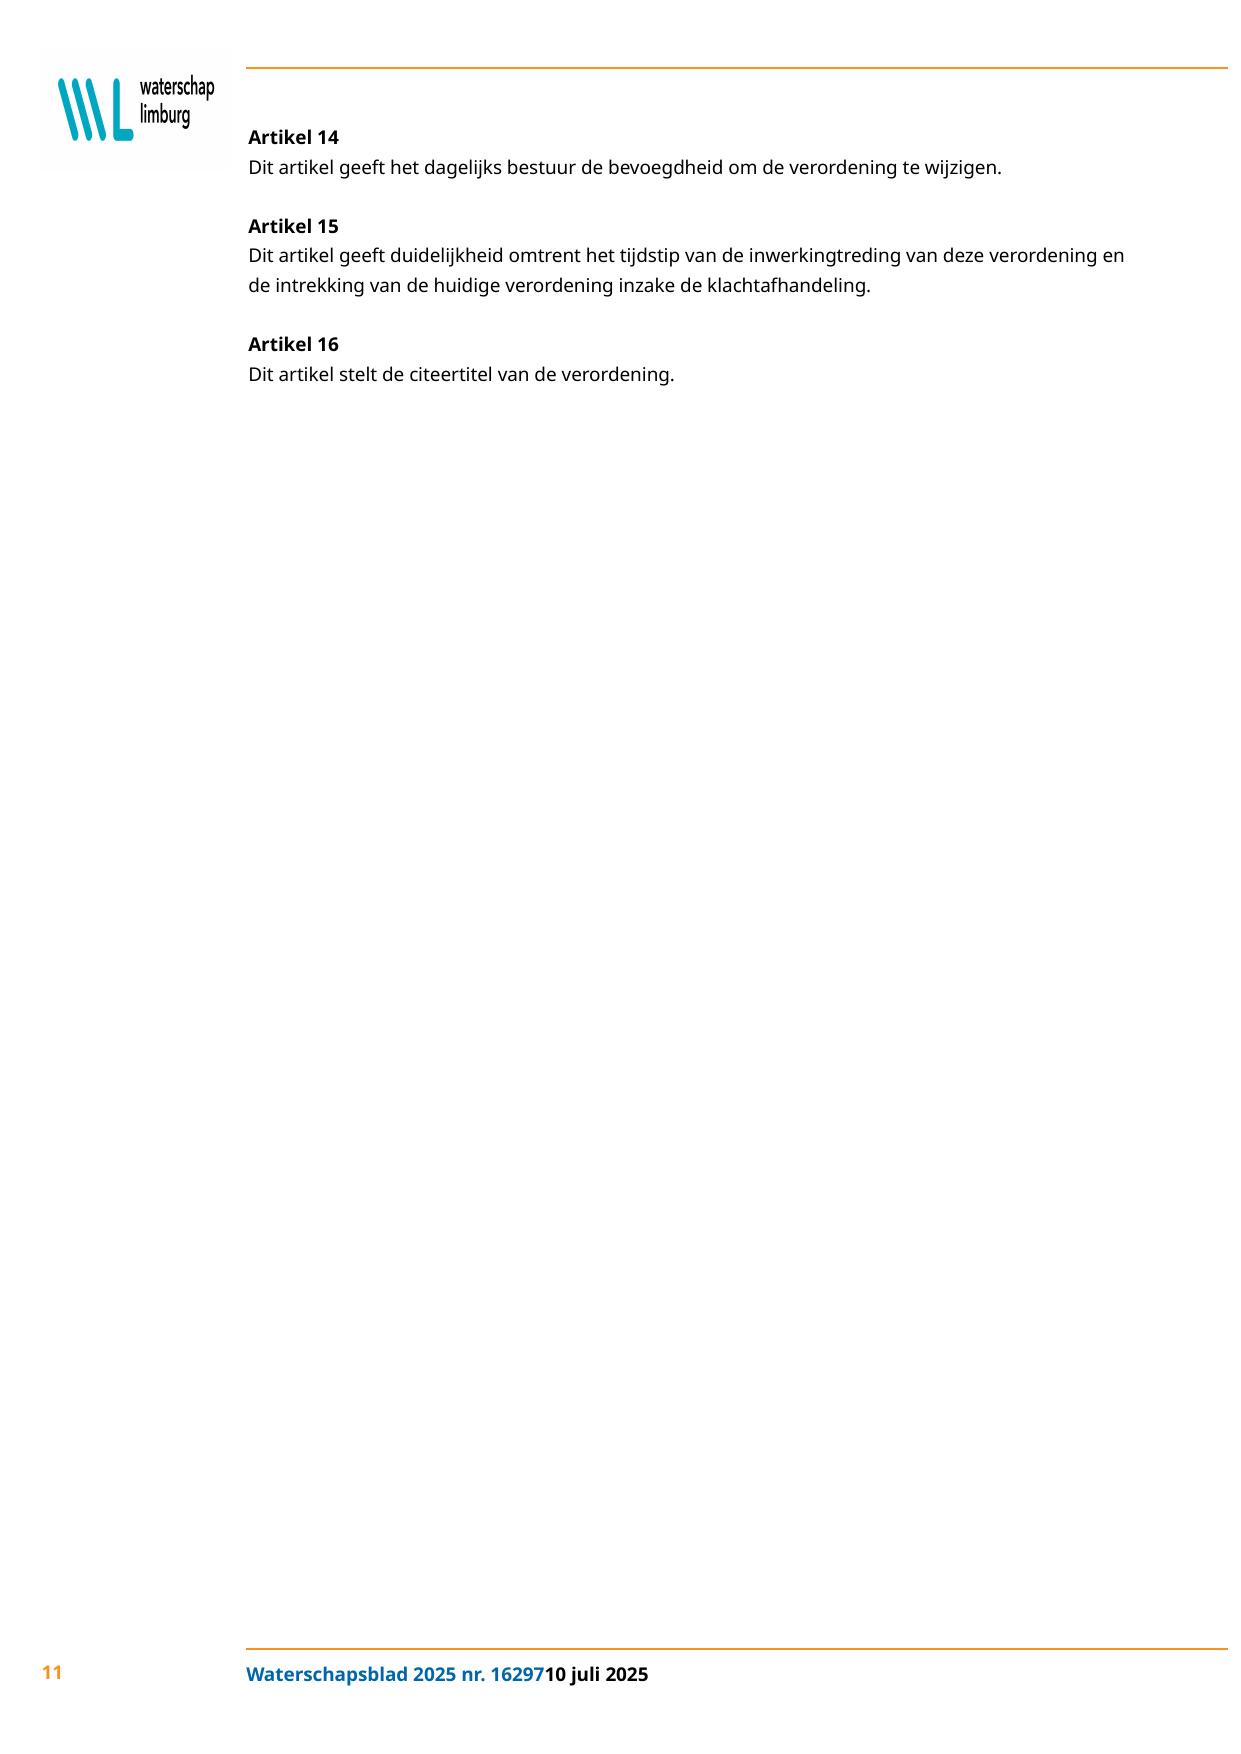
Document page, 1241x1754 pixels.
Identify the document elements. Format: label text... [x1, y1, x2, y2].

text Artikel 15 [248, 213, 1152, 239]
picture [41, 47, 231, 172]
text Dit artikel stelt de citeertitel van de verordening. [248, 361, 1152, 387]
text Artikel 16 [248, 331, 1152, 357]
text Dit artikel geeft duidelijkheid omtrent het tijdstip van de inwerkingtreding van deze verordening en de intrekking van de huidige verordening inzake de klachtafhandeling. [248, 243, 1152, 298]
text Artikel 14 [248, 124, 1152, 150]
text Dit artikel geeft het dagelijks bestuur de bevoegdheid om de verordening te wijzigen. [248, 154, 1152, 180]
